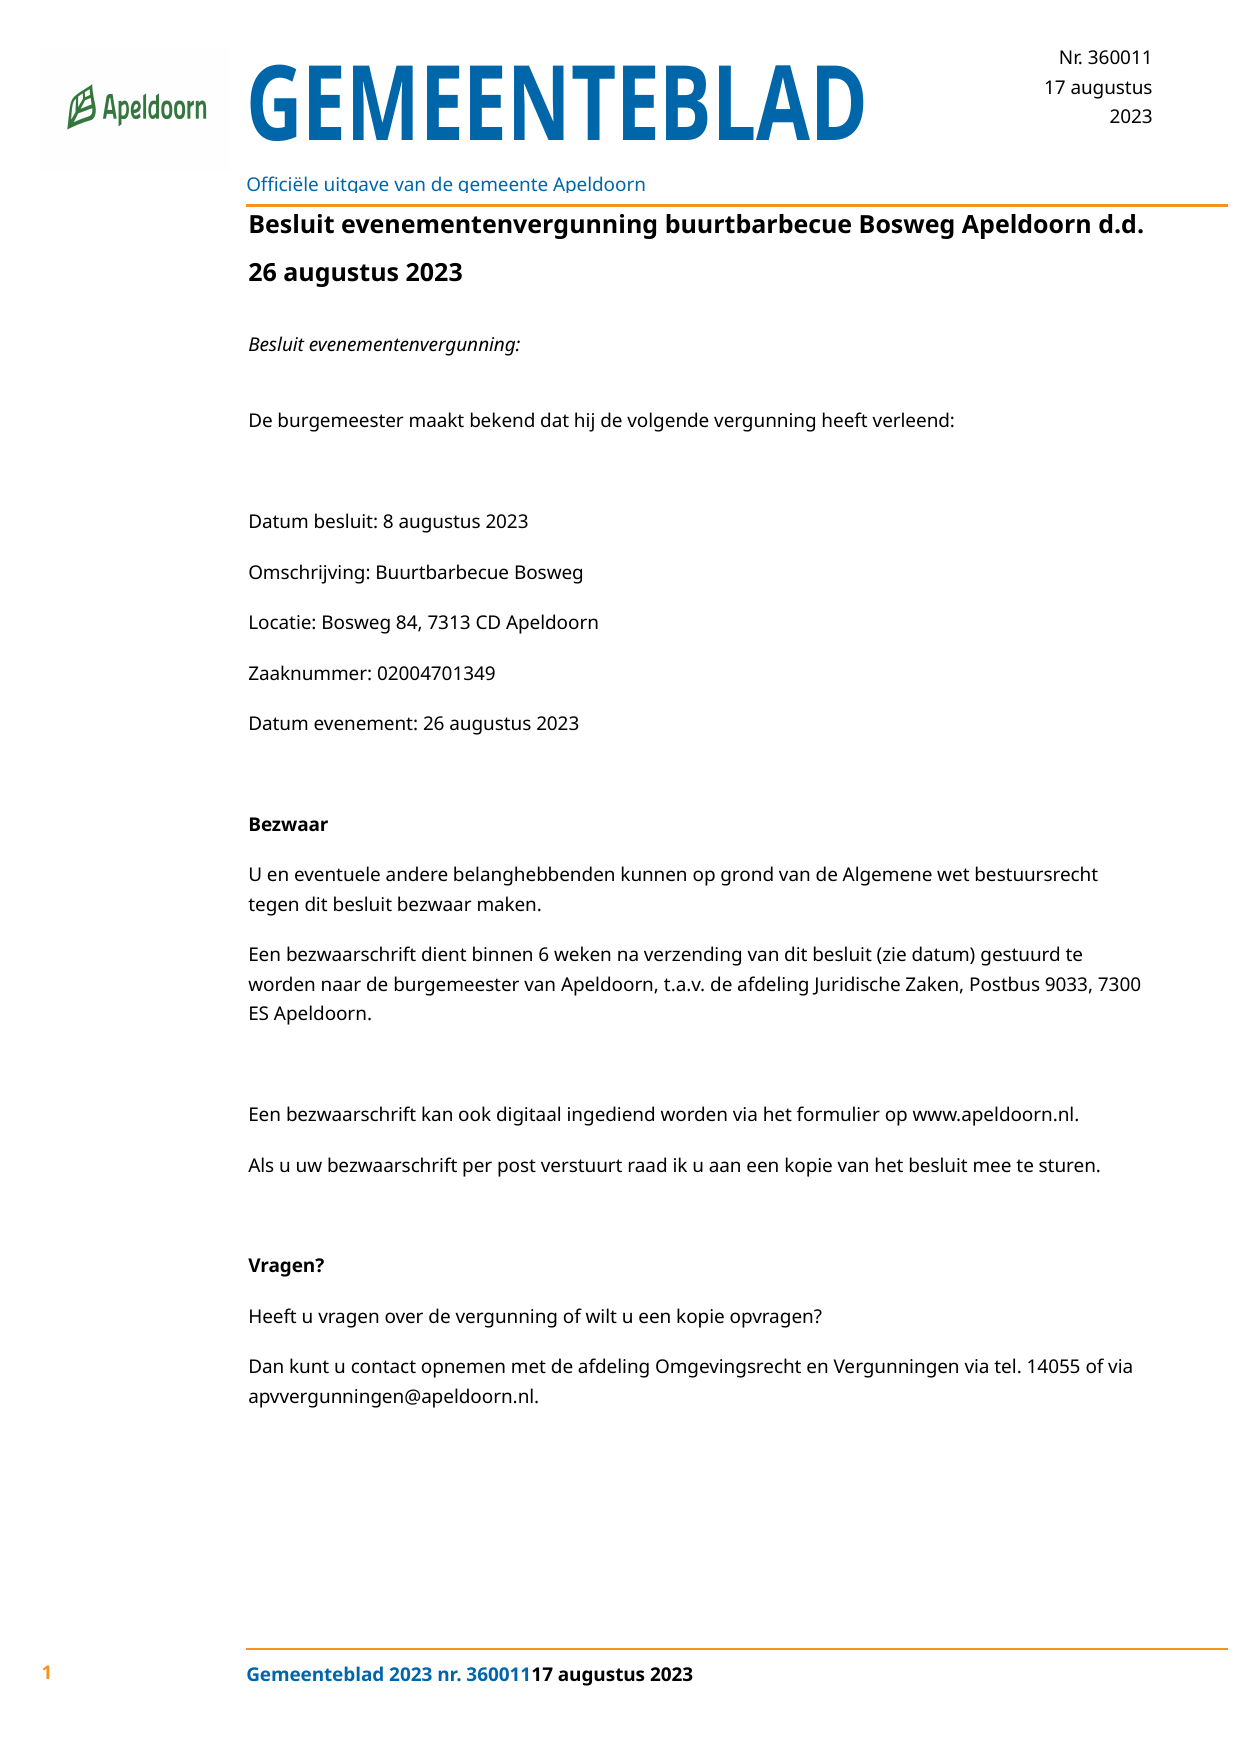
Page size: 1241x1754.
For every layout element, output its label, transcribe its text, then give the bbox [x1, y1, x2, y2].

text Vragen? [248, 1253, 1152, 1278]
text Omschrijving: Buurtbarbecue Bosweg [248, 559, 1152, 584]
text Dan kunt u contact opnemen met de afdeling Omgevingsrecht en Vergunningen via tel. 14055 of via apvvergunningen@apeldoorn.nl. [248, 1353, 1152, 1409]
text Bezwaar [248, 811, 1152, 837]
text Een bezwaarschrift kan ook digitaal ingediend worden via het formulier op www.apeldoorn.nl. [248, 1101, 1152, 1127]
text Besluit evenementenvergunning buurtbarbecue Bosweg Apeldoorn d.d. 26 augustus 2023 [248, 207, 1152, 288]
text Zaaknummer: 02004701349 [248, 660, 1152, 685]
text U en eventuele andere belanghebbenden kunnen op grond van de Algemene wet bestuursrecht tegen dit besluit bezwaar maken. [248, 861, 1152, 917]
text De burgemeester maakt bekend dat hij de volgende vergunning heeft verleend: [248, 408, 1152, 433]
text Datum evenement: 26 augustus 2023 [248, 710, 1152, 736]
text Een bezwaarschrift dient binnen 6 weken na verzending van dit besluit (zie datum) gestuurd te worden naar de burgemeester van Apeldoorn, t.a.v. de afdeling Juridische Zaken, Postbus 9033, 7300 ES Apeldoorn. [248, 941, 1152, 1026]
text Besluit evenementenvergunning: [248, 331, 1152, 357]
text Datum besluit: 8 augustus 2023 [248, 508, 1152, 534]
text Als u uw bezwaarschrift per post verstuurt raad ik u aan een kopie van het besluit mee te sturen. [248, 1152, 1152, 1177]
picture [41, 47, 231, 172]
text Locatie: Bosweg 84, 7313 CD Apeldoorn [248, 609, 1152, 635]
text Heeft u vragen over de vergunning of wilt u een kopie opvragen? [248, 1303, 1152, 1329]
